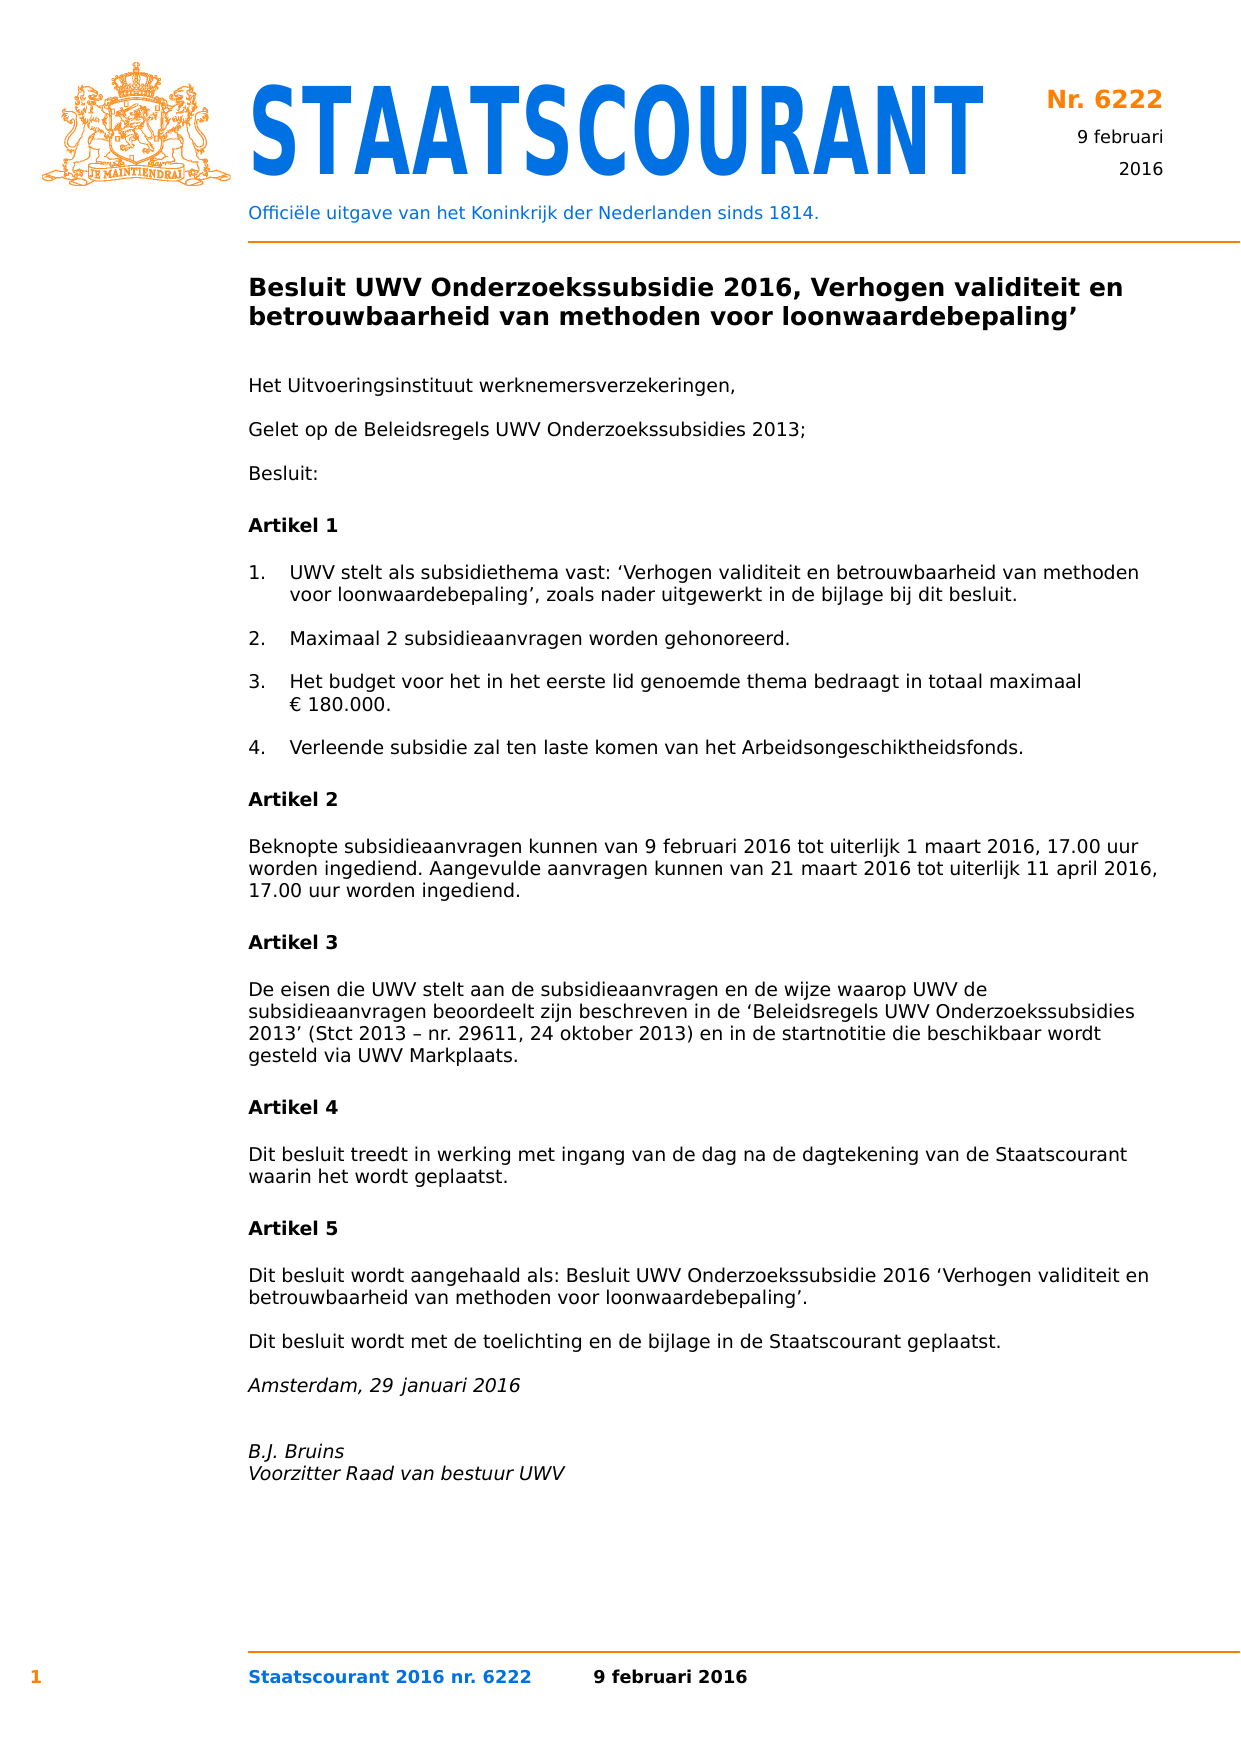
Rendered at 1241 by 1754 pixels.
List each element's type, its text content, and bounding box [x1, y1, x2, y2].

table_header [25, 62, 248, 241]
table_cell 2016 [998, 153, 1240, 203]
subtitle Artikel 4 [248, 1097, 1163, 1119]
text Beknopte subsidieaanvragen kunnen van 9 februari 2016 tot uiterlijk 1 maart 2016, 17.00 uur worden ingediend. Aangevulde aanvragen kunnen van 21 maart 2016 tot uiterlijk 11 april 2016, 17.00 uur worden ingediend. [248, 836, 1163, 902]
text Besluit: [248, 463, 1163, 485]
subtitle Artikel 5 [248, 1218, 1163, 1240]
text Dit besluit wordt met de toelichting en de bijlage in de Staatscourant geplaatst. [248, 1331, 1163, 1353]
table_cell 9 februari [998, 121, 1240, 153]
text De eisen die UWV stelt aan de subsidieaanvragen en de wijze waarop UWV de subsidieaanvragen beoordeelt zijn beschreven in de ‘Beleidsregels UWV Onderzoekssubsidies 2013’ (Stct 2013 – nr. 29611, 24 oktober 2013) en in de startnotitie die beschikbaar wordt gesteld via UWV Markplaats. [248, 979, 1163, 1067]
text Dit besluit wordt aangehaald als: Besluit UWV Onderzoekssubsidie 2016 ‘Verhogen validiteit en betrouwbaarheid van methoden voor loonwaardebepaling’. [248, 1265, 1163, 1309]
table_header STAATSCOURANT [248, 62, 998, 203]
text Amsterdam, 29 januari 2016 [248, 1375, 1163, 1397]
text B.J. Bruins Voorzitter Raad van bestuur UWV [248, 1418, 1163, 1484]
text 1. UWV stelt als subsidiethema vast: ‘Verhogen validiteit en betrouwbaarheid van methoden voor loonwaardebepaling’, zoals nader uitgewerkt in de bijlage bij dit besluit. [248, 562, 1163, 606]
text 4. Verleende subsidie zal ten laste komen van het Arbeidsongeschiktheidsfonds. [248, 737, 1163, 759]
subtitle Besluit UWV Onderzoekssubsidie 2016, Verhogen validiteit en betrouwbaarheid van methoden voor loonwaardebepaling’ [248, 273, 1163, 331]
text Gelet op de Beleidsregels UWV Onderzoekssubsidies 2013; [248, 419, 1163, 441]
picture [41, 62, 231, 186]
text Het Uitvoeringsinstituut werknemersverzekeringen, [248, 375, 1163, 397]
text Dit besluit treedt in werking met ingang van de dag na de dagtekening van de Staatscourant waarin het wordt geplaatst. [248, 1144, 1163, 1188]
text 3. Het budget voor het in het eerste lid genoemde thema bedraagt in totaal maximaal € 180.000. [248, 671, 1163, 715]
table_cell Officiële uitgave van het Koninkrijk der Nederlanden sinds 1814. [248, 203, 1240, 241]
subtitle Artikel 1 [248, 515, 1163, 537]
subtitle Artikel 2 [248, 789, 1163, 811]
text 2. Maximaal 2 subsidieaanvragen worden gehonoreerd. [248, 628, 1163, 649]
subtitle Artikel 3 [248, 932, 1163, 954]
table_header Nr. 6222 [998, 62, 1240, 121]
